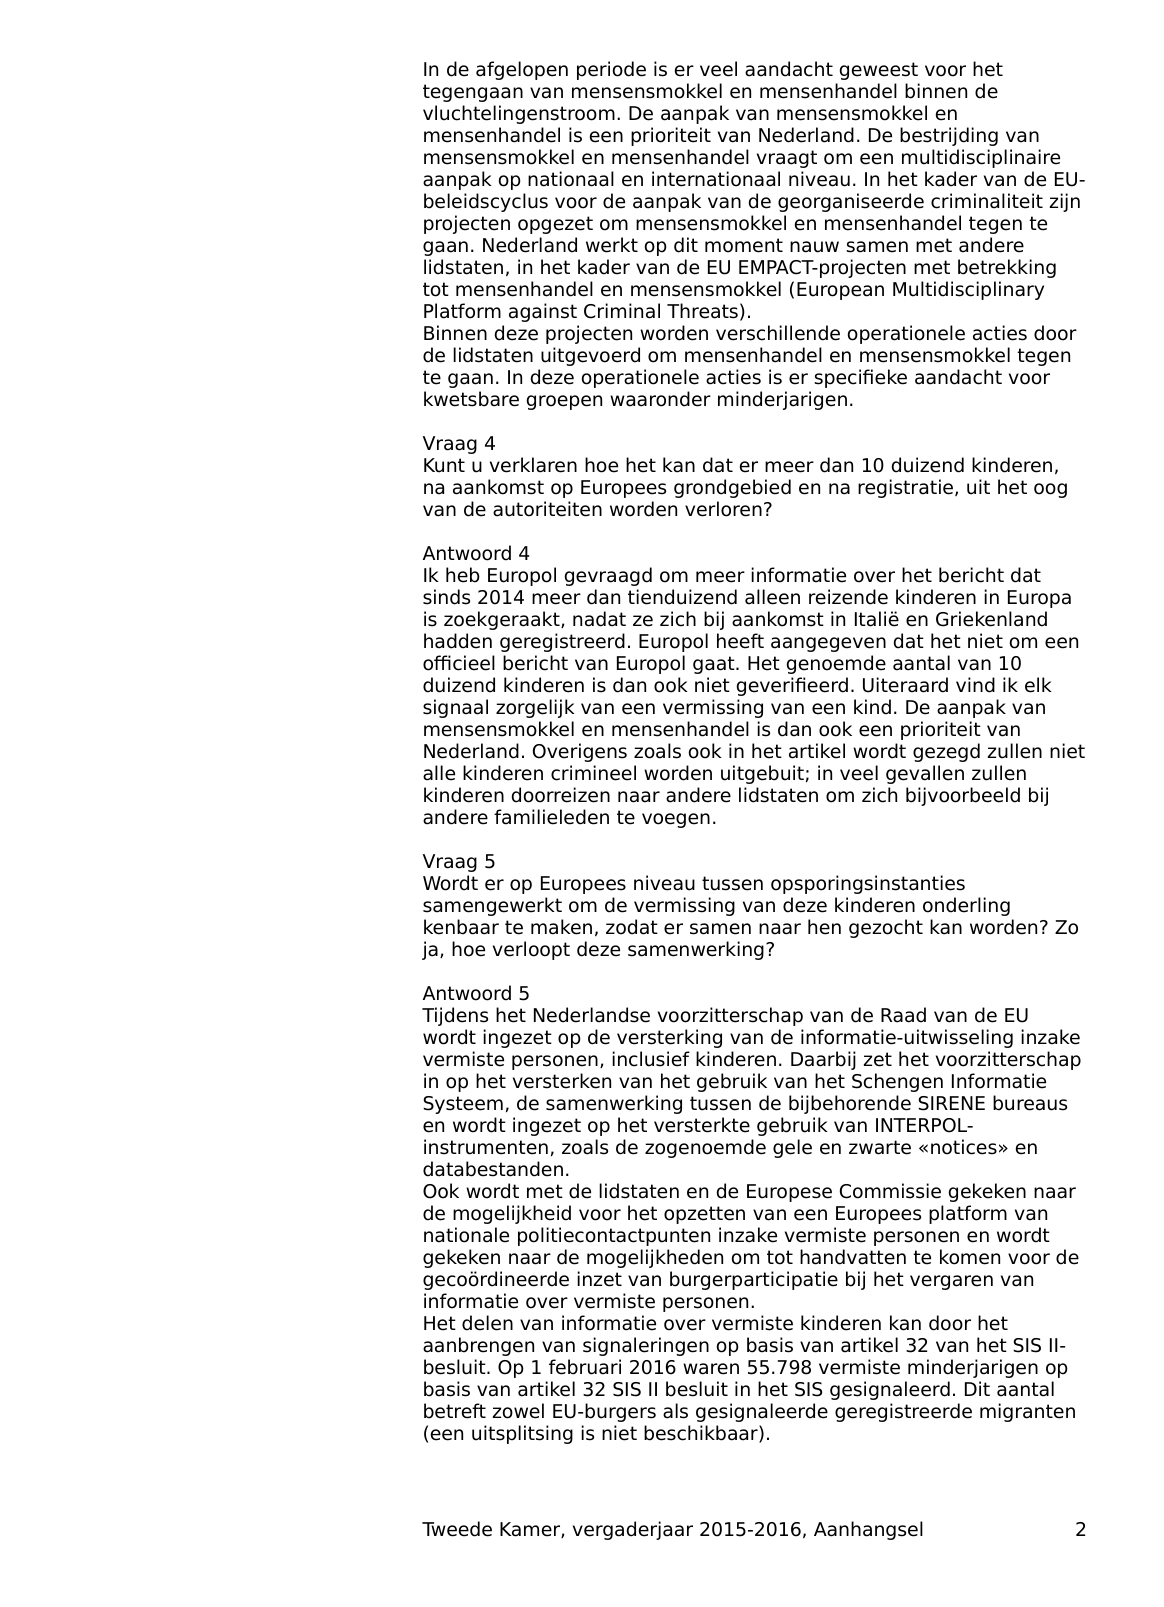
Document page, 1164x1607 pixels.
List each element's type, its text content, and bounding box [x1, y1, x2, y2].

text Vraag 4 [422, 433, 1087, 455]
text Het delen van informatie over vermiste kinderen kan door het aanbrengen van signaleringen op basis van artikel 32 van het SIS II-besluit. Op 1 februari 2016 waren 55.798 vermiste minderjarigen op basis van artikel 32 SIS II besluit in het SIS gesignaleerd. Dit aantal betreft zowel EU-burgers als gesignaleerde geregistreerde migranten (een uitsplitsing is niet beschikbaar). [422, 1313, 1087, 1444]
text Antwoord 5 [422, 983, 1087, 1005]
text Wordt er op Europees niveau tussen opsporingsinstanties samengewerkt om de vermissing van deze kinderen onderling kenbaar te maken, zodat er samen naar hen gezocht kan worden? Zo ja, hoe verloopt deze samenwerking? [422, 873, 1087, 961]
text Binnen deze projecten worden verschillende operationele acties door de lidstaten uitgevoerd om mensenhandel en mensensmokkel tegen te gaan. In deze operationele acties is er specifieke aandacht voor kwetsbare groepen waaronder minderjarigen. [422, 323, 1087, 411]
text Ook wordt met de lidstaten en de Europese Commissie gekeken naar de mogelijkheid voor het opzetten van een Europees platform van nationale politiecontactpunten inzake vermiste personen en wordt gekeken naar de mogelijkheden om tot handvatten te komen voor de gecoördineerde inzet van burgerparticipatie bij het vergaren van informatie over vermiste personen. [422, 1181, 1087, 1313]
text Kunt u verklaren hoe het kan dat er meer dan 10 duizend kinderen, na aankomst op Europees grondgebied en na registratie, uit het oog van de autoriteiten worden verloren? [422, 455, 1087, 521]
text Tijdens het Nederlandse voorzitterschap van de Raad van de EU wordt ingezet op de versterking van de informatie-uitwisseling inzake vermiste personen, inclusief kinderen. Daarbij zet het voorzitterschap in op het versterken van het gebruik van het Schengen Informatie Systeem, de samenwerking tussen de bijbehorende SIRENE bureaus en wordt ingezet op het versterkte gebruik van INTERPOL-instrumenten, zoals de zogenoemde gele en zwarte «notices» en databestanden. [422, 1005, 1087, 1181]
text Vraag 5 [422, 851, 1087, 873]
text Antwoord 4 [422, 543, 1087, 565]
text In de afgelopen periode is er veel aandacht geweest voor het tegengaan van mensensmokkel en mensenhandel binnen de vluchtelingenstroom. De aanpak van mensensmokkel en mensenhandel is een prioriteit van Nederland. De bestrijding van mensensmokkel en mensenhandel vraagt om een multidisciplinaire aanpak op nationaal en internationaal niveau. In het kader van de EU-beleidscyclus voor de aanpak van de georganiseerde criminaliteit zijn projecten opgezet om mensensmokkel en mensenhandel tegen te gaan. Nederland werkt op dit moment nauw samen met andere lidstaten, in het kader van de EU EMPACT-projecten met betrekking tot mensenhandel en mensensmokkel (European Multidisciplinary Platform against Criminal Threats). [422, 59, 1087, 323]
text Ik heb Europol gevraagd om meer informatie over het bericht dat sinds 2014 meer dan tienduizend alleen reizende kinderen in Europa is zoekgeraakt, nadat ze zich bij aankomst in Italië en Griekenland hadden geregistreerd. Europol heeft aangegeven dat het niet om een officieel bericht van Europol gaat. Het genoemde aantal van 10 duizend kinderen is dan ook niet geverifieerd. Uiteraard vind ik elk signaal zorgelijk van een vermissing van een kind. De aanpak van mensensmokkel en mensenhandel is dan ook een prioriteit van Nederland. Overigens zoals ook in het artikel wordt gezegd zullen niet alle kinderen crimineel worden uitgebuit; in veel gevallen zullen kinderen doorreizen naar andere lidstaten om zich bijvoorbeeld bij andere familieleden te voegen. [422, 565, 1087, 829]
